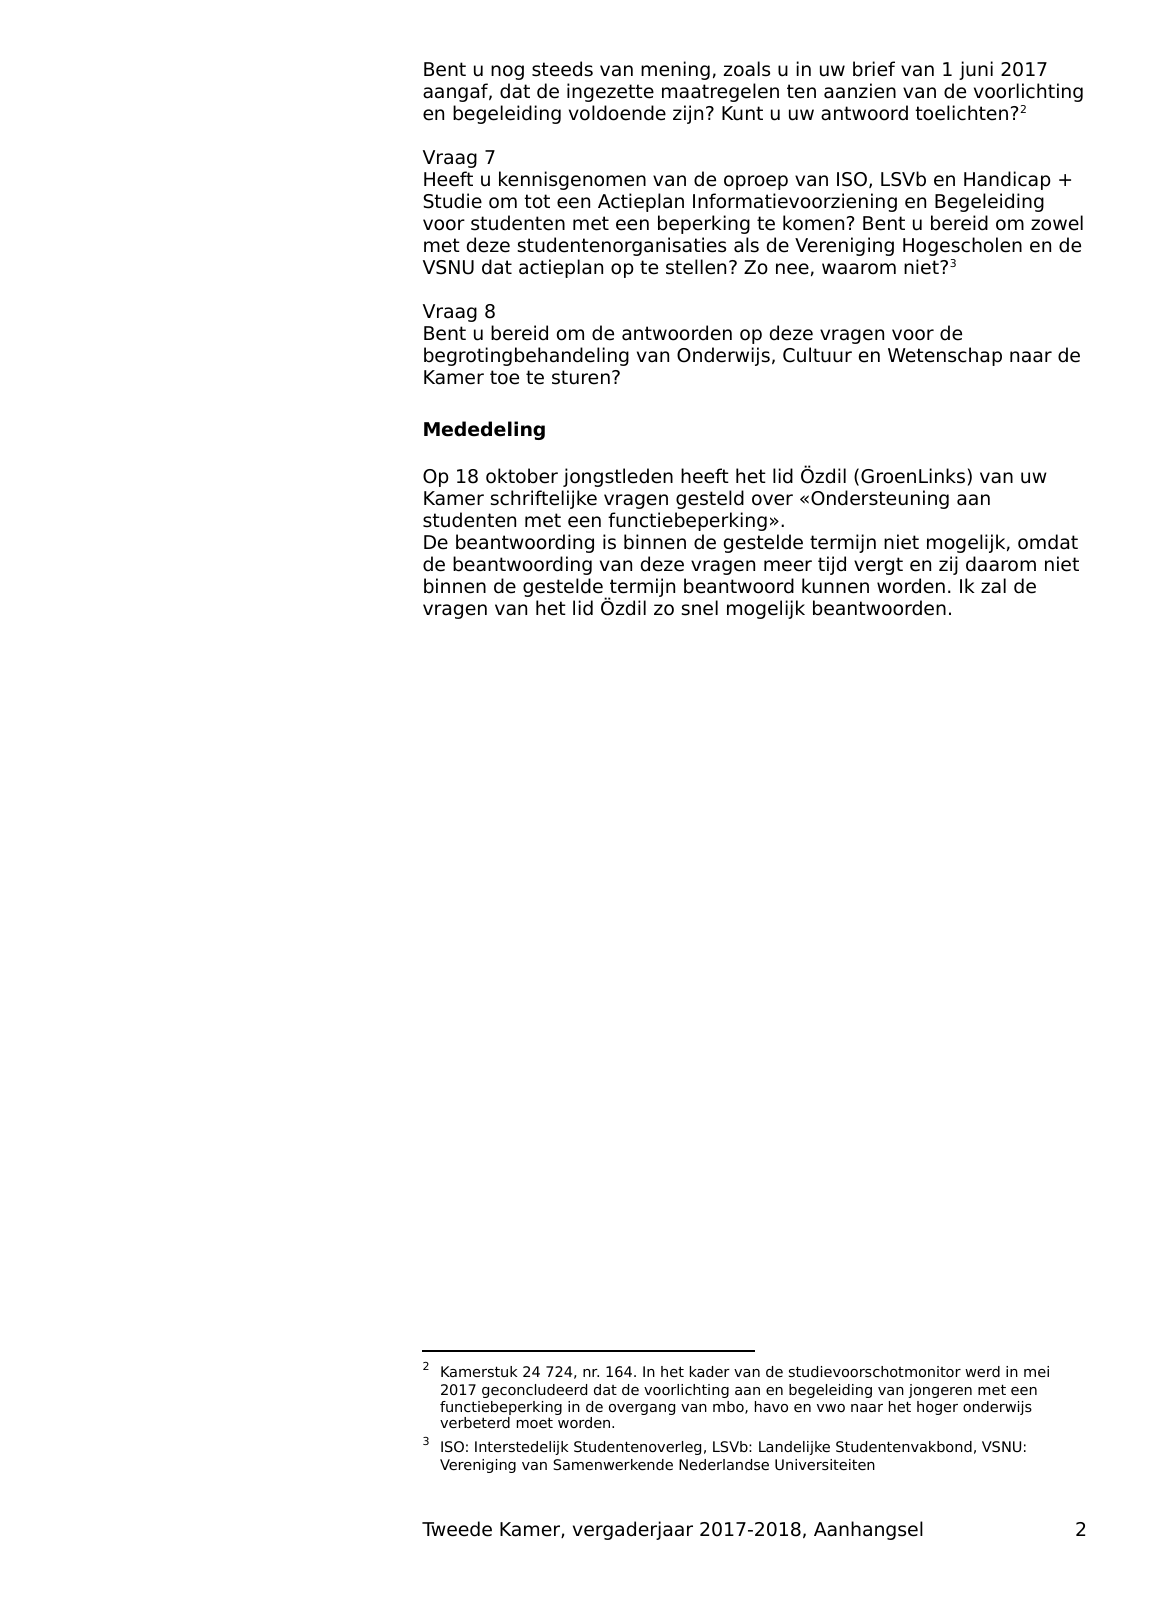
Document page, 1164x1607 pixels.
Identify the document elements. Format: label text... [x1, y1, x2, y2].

text Bent u nog steeds van mening, zoals u in uw brief van 1 juni 2017 aangaf, dat de ingezette maatregelen ten aanzien van de voorlichting en begeleiding voldoende zijn? Kunt u uw antwoord toelichten? [422, 59, 1087, 125]
text Heeft u kennisgenomen van de oproep van ISO, LSVb en Handicap + Studie om tot een Actieplan Informatievoorziening en Begeleiding voor studenten met een beperking te komen? Bent u bereid om zowel met deze studentenorganisaties als de Vereniging Hogescholen en de VSNU dat actieplan op te stellen? Zo nee, waarom niet? [422, 169, 1087, 279]
subtitle Mededeling [422, 419, 1087, 441]
text Op 18 oktober jongstleden heeft het lid Özdil (GroenLinks) van uw Kamer schriftelijke vragen gesteld over «Ondersteuning aan studenten met een functiebeperking». [422, 466, 1087, 532]
text De beantwoording is binnen de gestelde termijn niet mogelijk, omdat de beantwoording van deze vragen meer tijd vergt en zij daarom niet binnen de gestelde termijn beantwoord kunnen worden. Ik zal de vragen van het lid Özdil zo snel mogelijk beantwoorden. [422, 532, 1087, 620]
text Bent u bereid om de antwoorden op deze vragen voor de begrotingbehandeling van Onderwijs, Cultuur en Wetenschap naar de Kamer toe te sturen? [422, 323, 1087, 389]
text ISO: Interstedelijk Studentenoverleg, LSVb: Landelijke Studentenvakbond, VSNU: Vereniging van Samenwerkende Nederlandse Universiteiten [422, 1435, 1087, 1474]
text Vraag 8 [422, 301, 1087, 323]
text Kamerstuk 24 724, nr. 164. In het kader van de studievoorschotmonitor werd in mei 2017 geconcludeerd dat de voorlichting aan en begeleiding van jongeren met een functiebeperking in de overgang van mbo, havo en vwo naar het hoger onderwijs verbeterd moet worden. [422, 1360, 1087, 1432]
text Vraag 7 [422, 147, 1087, 169]
